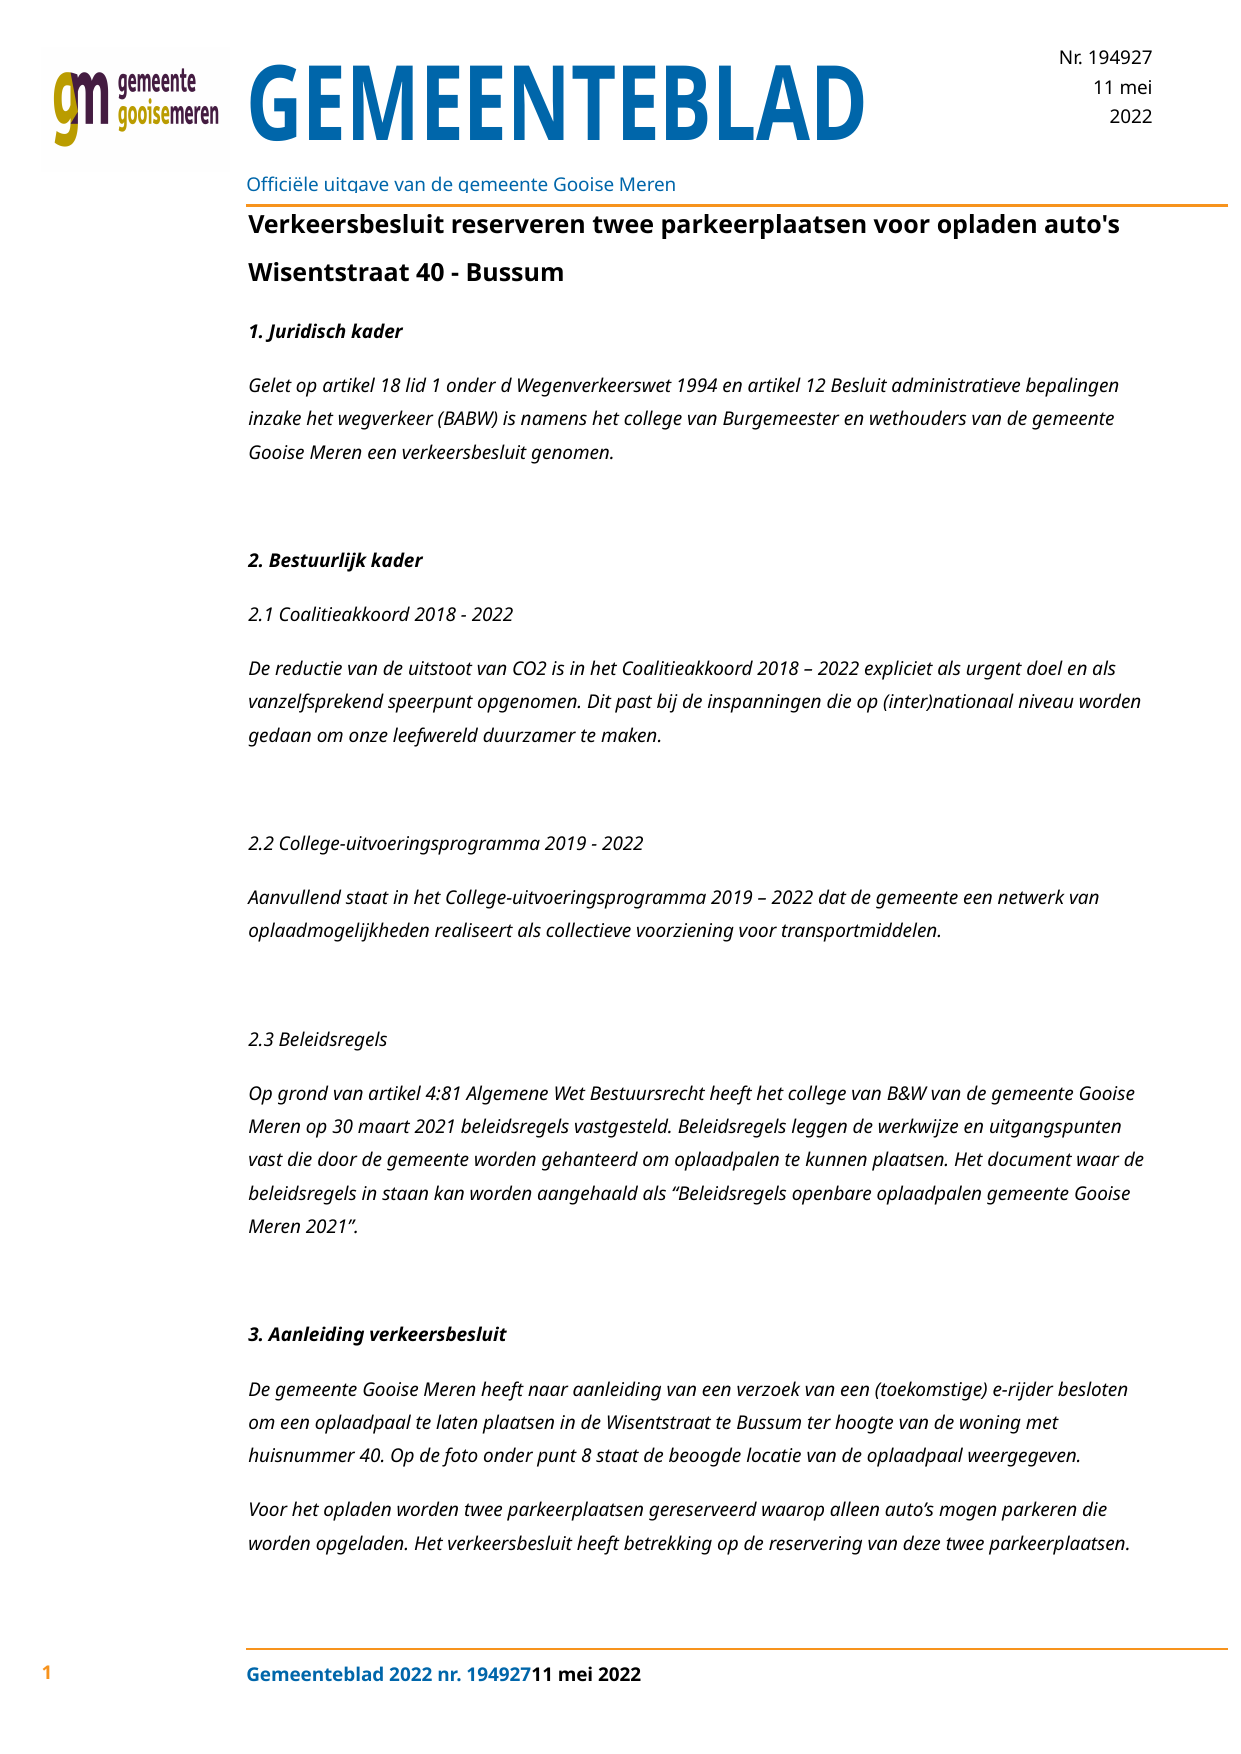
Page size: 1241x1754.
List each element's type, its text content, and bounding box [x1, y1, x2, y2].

text 3. Aanleiding verkeersbesluit [248, 1322, 1152, 1347]
text De reductie van de uitstoot van CO2 is in het Coalitieakkoord 2018 – 2022 expliciet als urgent doel en als vanzelfsprekend speerpunt opgenomen. Dit past bij de inspanningen die op (inter)nationaal niveau worden gedaan om onze leefwereld duurzamer te maken. [248, 655, 1152, 748]
text 2.1 Coalitieakkoord 2018 - 2022 [248, 601, 1152, 627]
text 1. Juridisch kader [248, 318, 1152, 344]
text Voor het opladen worden twee parkeerplaatsen gereserveerd waarop alleen auto’s mogen parkeren die worden opgeladen. Het verkeersbesluit heeft betrekking op de reservering van deze twee parkeerplaatsen. [248, 1497, 1152, 1556]
text 2.3 Beleidsregels [248, 1026, 1152, 1051]
text Gelet op artikel 18 lid 1 onder d Wegenverkeerswet 1994 en artikel 12 Besluit administratieve bepalingen inzake het wegverkeer (BABW) is namens het college van Burgemeester en wethouders van de gemeente Gooise Meren een verkeersbesluit genomen. [248, 372, 1152, 464]
text Aanvullend staat in het College-uitvoeringsprogramma 2019 – 2022 dat de gemeente een netwerk van oplaadmogelijkheden realiseert als collectieve voorziening voor transportmiddelen. [248, 884, 1152, 943]
text 2.2 College-uitvoeringsprogramma 2019 - 2022 [248, 830, 1152, 856]
text Op grond van artikel 4:81 Algemene Wet Bestuursrecht heeft het college van B&W van de gemeente Gooise Meren op 30 maart 2021 beleidsregels vastgesteld. Beleidsregels leggen de werkwijze en uitgangspunten vast die door de gemeente worden gehanteerd om oplaadpalen te kunnen plaatsen. Het document waar de beleidsregels in staan kan worden aangehaald als “Beleidsregels openbare oplaadpalen gemeente Gooise Meren 2021”. [248, 1080, 1152, 1239]
text 2. Bestuurlijk kader [248, 547, 1152, 573]
picture [41, 47, 231, 172]
text De gemeente Gooise Meren heeft naar aanleiding van een verzoek van een (toekomstige) e-rijder besloten om een oplaadpaal te laten plaatsen in de Wisentstraat te Bussum ter hoogte van de woning met huisnummer 40. Op de foto onder punt 8 staat de beoogde locatie van de oplaadpaal weergegeven. [248, 1376, 1152, 1468]
text Verkeersbesluit reserveren twee parkeerplaatsen voor opladen auto's Wisentstraat 40 - Bussum [248, 207, 1152, 288]
